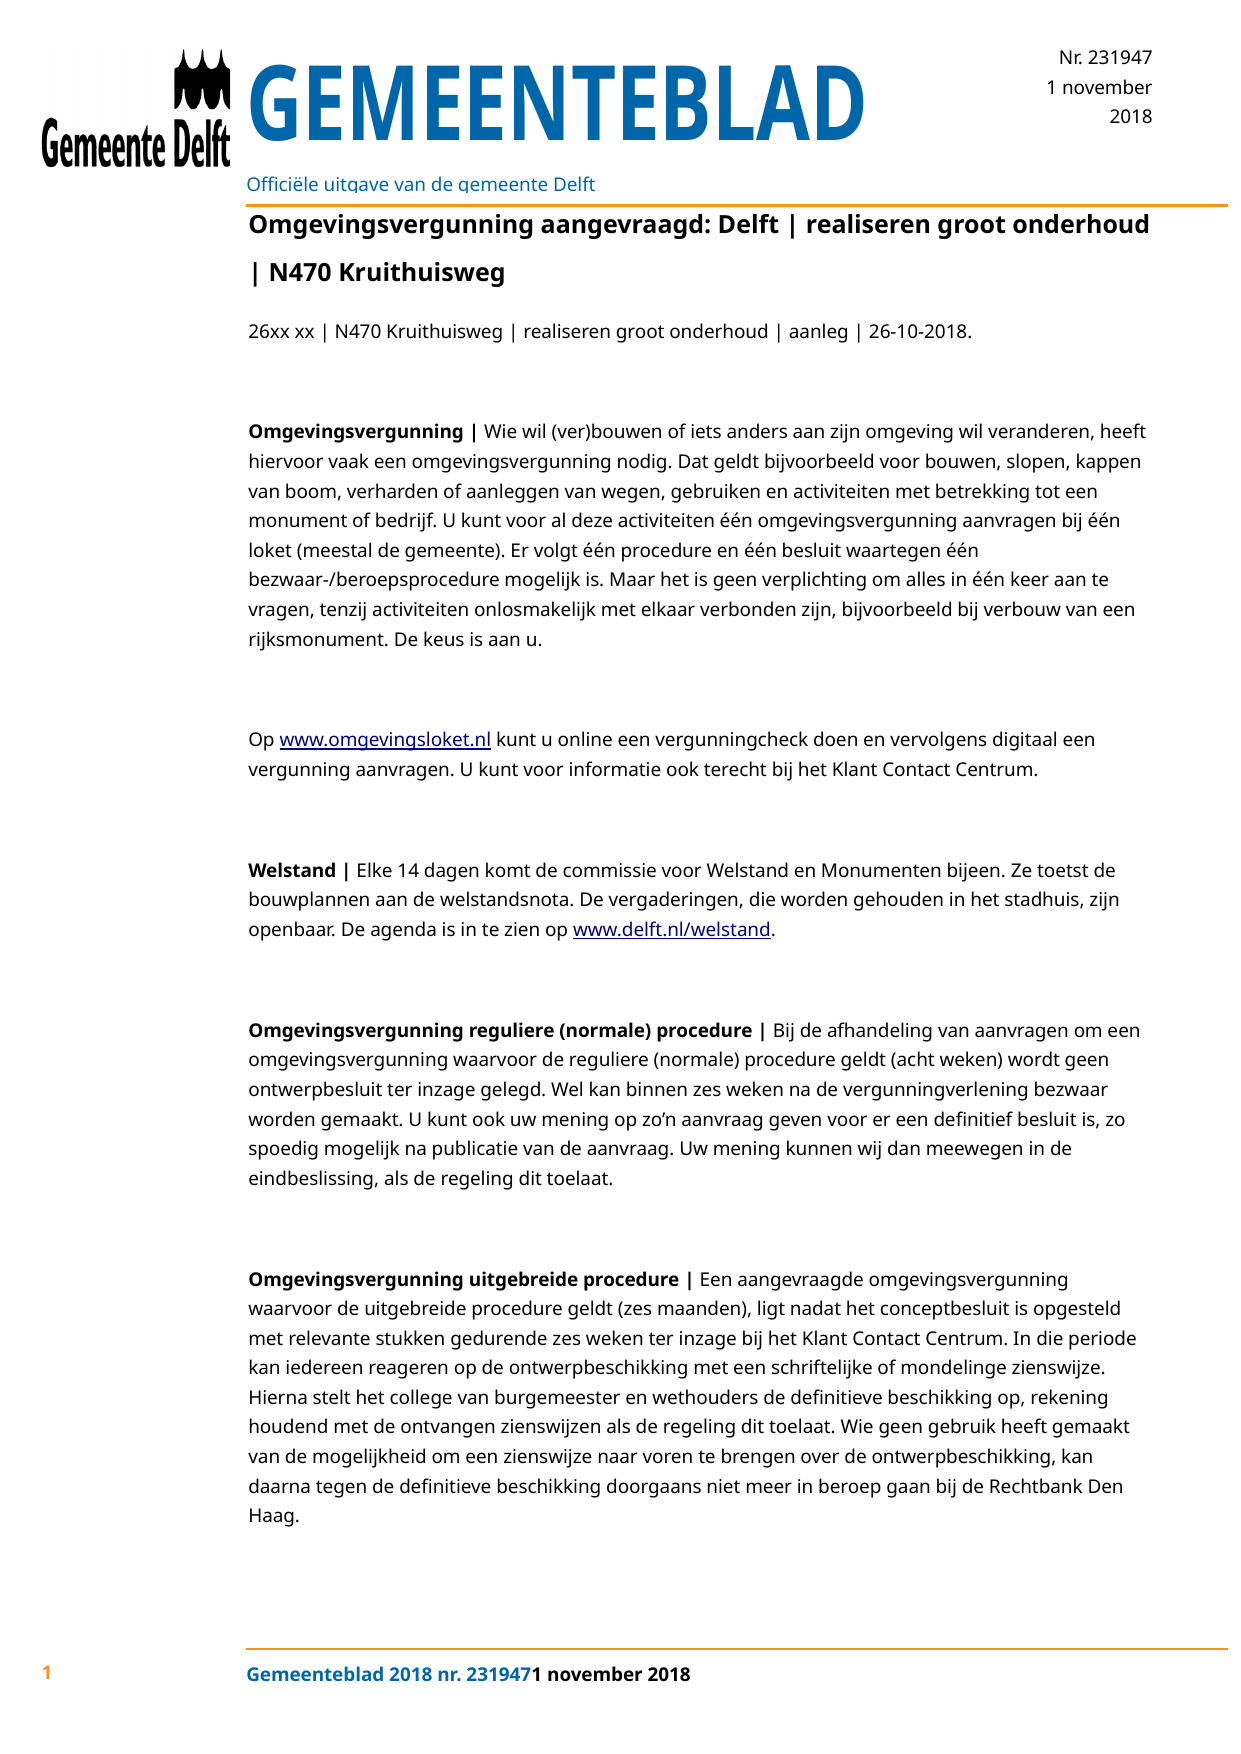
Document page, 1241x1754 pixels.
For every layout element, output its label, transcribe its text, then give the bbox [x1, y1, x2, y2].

text Omgevingsvergunning reguliere (normale) procedure | Bij de afhandeling van aanvragen om een omgevingsvergunning waarvoor de reguliere (normale) procedure geldt (acht weken) wordt geen ontwerpbesluit ter inzage gelegd. Wel kan binnen zes weken na de vergunningverlening bezwaar worden gemaakt. U kunt ook uw mening op zo’n aanvraag geven voor er een definitief besluit is, zo spoedig mogelijk na publicatie van de aanvraag. Uw mening kunnen wij dan meewegen in de eindbeslissing, als de regeling dit toelaat. [248, 1017, 1152, 1191]
text Omgevingsvergunning uitgebreide procedure | Een aangevraagde omgevingsvergunning waarvoor de uitgebreide procedure geldt (zes maanden), ligt nadat het conceptbesluit is opgesteld met relevante stukken gedurende zes weken ter inzage bij het Klant Contact Centrum. In die periode kan iedereen reageren op de ontwerpbeschikking met een schriftelijke of mondelinge zienswijze. Hierna stelt het college van burgemeester en wethouders de definitieve beschikking op, rekening houdend met de ontvangen zienswijzen als de regeling dit toelaat. Wie geen gebruik heeft gemaakt van de mogelijkheid om een zienswijze naar voren te brengen over de ontwerpbeschikking, kan daarna tegen de definitieve beschikking doorgaans niet meer in beroep gaan bij de Rechtbank Den Haag. [248, 1266, 1152, 1528]
text Omgevingsvergunning | Wie wil (ver)bouwen of iets anders aan zijn omgeving wil veranderen, heeft hiervoor vaak een omgevingsvergunning nodig. Dat geldt bijvoorbeeld voor bouwen, slopen, kappen van boom, verharden of aanleggen van wegen, gebruiken en activiteiten met betrekking tot een monument of bedrijf. U kunt voor al deze activiteiten één omgevingsvergunning aanvragen bij één loket (meestal de gemeente). Er volgt één procedure en één besluit waartegen één bezwaar-/beroepsprocedure mogelijk is. Maar het is geen verplichting om alles in één keer aan te vragen, tenzij activiteiten onlosmakelijk met elkaar verbonden zijn, bijvoorbeeld bij verbouw van een rijksmonument. De keus is aan u. [248, 419, 1152, 652]
text Omgevingsvergunning aangevraagd: Delft | realiseren groot onderhoud | N470 Kruithuisweg [248, 207, 1152, 288]
text 26xx xx | N470 Kruithuisweg | realiseren groot onderhoud | aanleg | 26-10-2018. [248, 318, 1152, 344]
picture [41, 47, 231, 172]
text Op www.omgevingsloket.nl kunt u online een vergunningcheck doen en vervolgens digitaal een vergunning aanvragen. U kunt voor informatie ook terecht bij het Klant Contact Centrum. [248, 727, 1152, 782]
text Welstand | Elke 14 dagen komt de commissie voor Welstand en Monumenten bijeen. Ze toetst de bouwplannen aan de welstandsnota. De vergaderingen, die worden gehouden in het stadhuis, zijn openbaar. De agenda is in te zien op www.delft.nl/welstand. [248, 857, 1152, 942]
